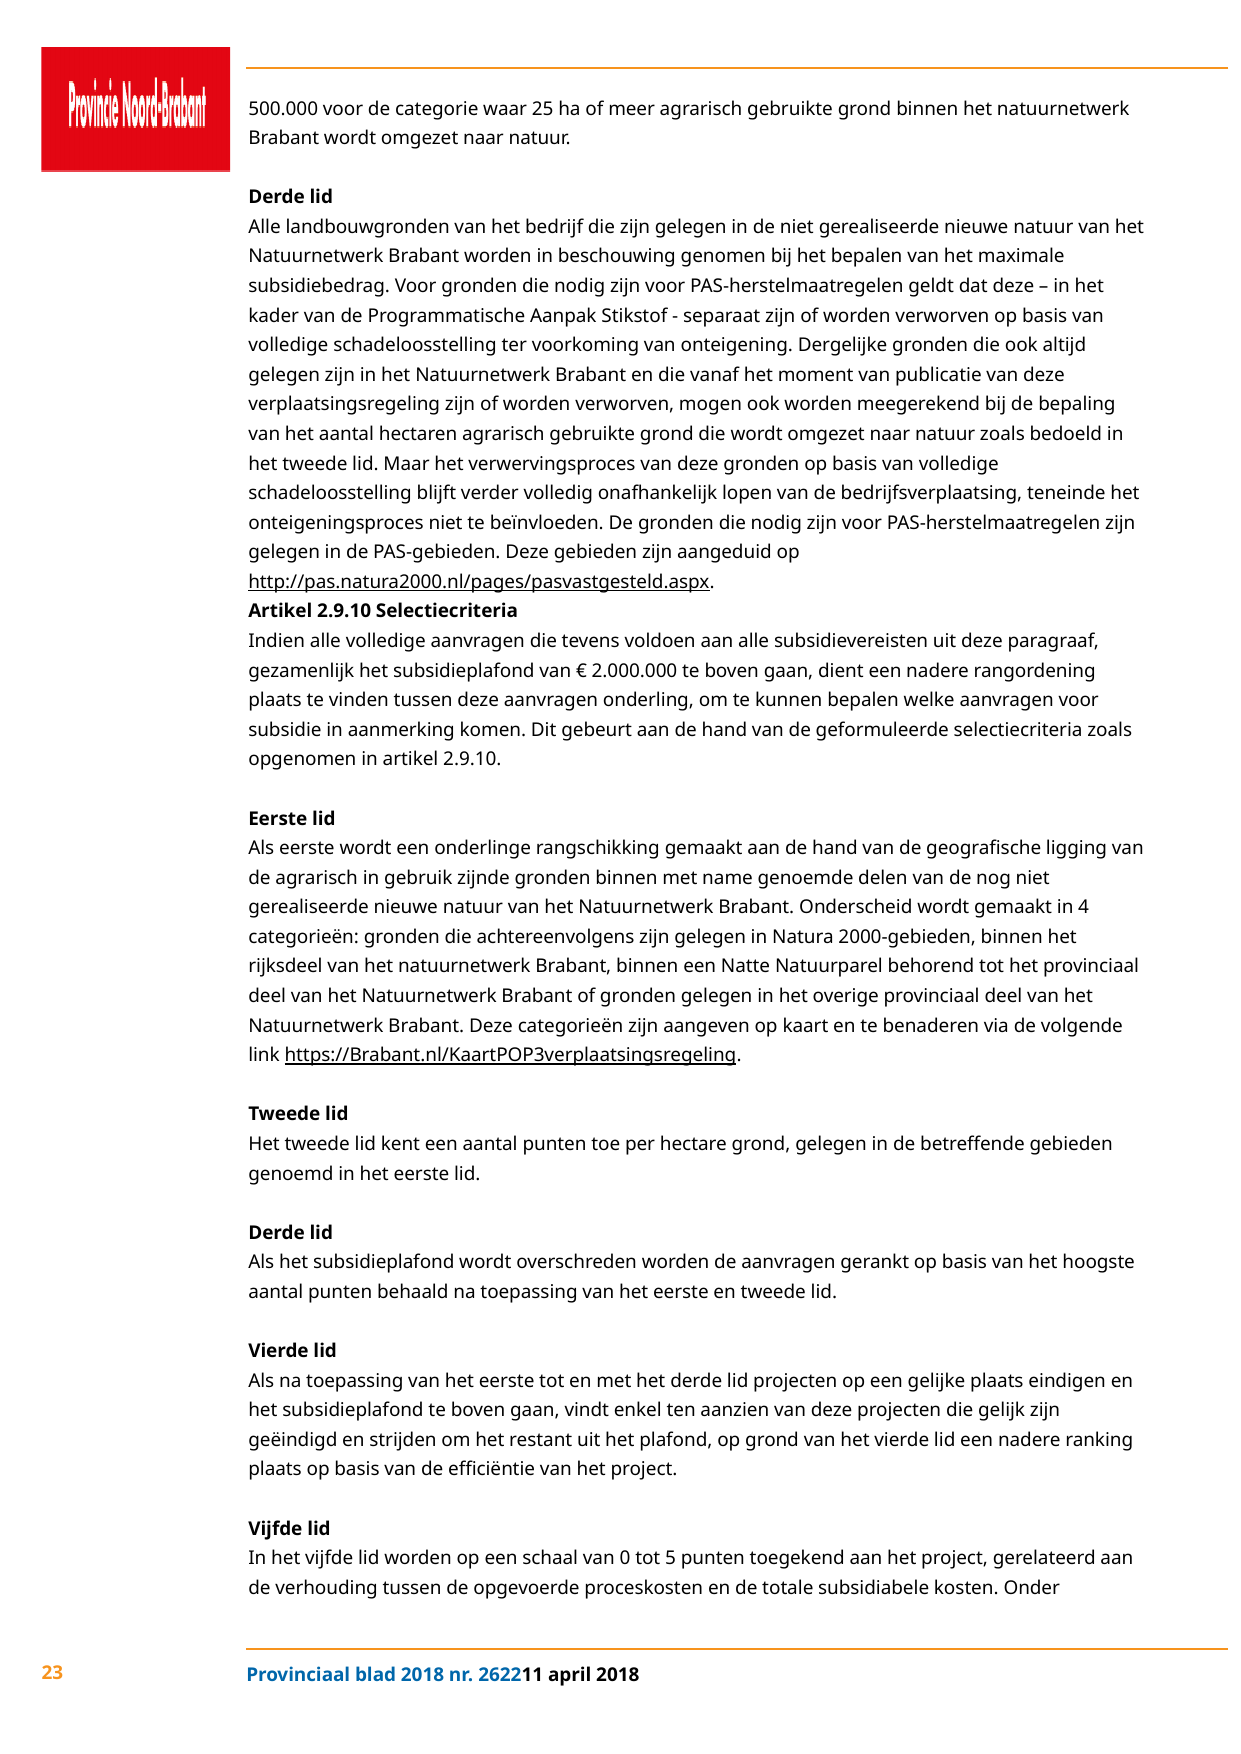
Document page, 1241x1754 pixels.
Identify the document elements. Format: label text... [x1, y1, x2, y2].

text Derde lid [248, 1219, 1152, 1245]
text Als na toepassing van het eerste tot en met het derde lid projecten op een gelijke plaats eindigen en het subsidieplafond te boven gaan, vindt enkel ten aanzien van deze projecten die gelijk zijn geëindigd en strijden om het restant uit het plafond, op grond van het vierde lid een nadere ranking plaats op basis van de efficiëntie van het project. [248, 1367, 1152, 1481]
text Eerste lid [248, 805, 1152, 831]
text 500.000 voor de categorie waar 25 ha of meer agrarisch gebruikte grond binnen het natuurnetwerk Brabant wordt omgezet naar natuur. [248, 95, 1152, 150]
text Derde lid [248, 183, 1152, 209]
text Tweede lid [248, 1101, 1152, 1126]
text Alle landbouwgronden van het bedrijf die zijn gelegen in de niet gerealiseerde nieuwe natuur van het Natuurnetwerk Brabant worden in beschouwing genomen bij het bepalen van het maximale subsidiebedrag. Voor gronden die nodig zijn voor PAS-herstelmaatregelen geldt dat deze – in het kader van de Programmatische Aanpak Stikstof - separaat zijn of worden verworven op basis van volledige schadeloosstelling ter voorkoming van onteigening. Dergelijke gronden die ook altijd gelegen zijn in het Natuurnetwerk Brabant en die vanaf het moment van publicatie van deze verplaatsingsregeling zijn of worden verworven, mogen ook worden meegerekend bij de bepaling van het aantal hectaren agrarisch gebruikte grond die wordt omgezet naar natuur zoals bedoeld in het tweede lid. Maar het verwervingsproces van deze gronden op basis van volledige schadeloosstelling blijft verder volledig onafhankelijk lopen van de bedrijfsverplaatsing, teneinde het onteigeningsproces niet te beïnvloeden. De gronden die nodig zijn voor PAS-herstelmaatregelen zijn gelegen in de PAS-gebieden. Deze gebieden zijn aangeduid op http://pas.natura2000.nl/pages/pasvastgesteld.aspx. [248, 213, 1152, 594]
text Het tweede lid kent een aantal punten toe per hectare grond, gelegen in de betreffende gebieden genoemd in het eerste lid. [248, 1130, 1152, 1186]
text Als het subsidieplafond wordt overschreden worden de aanvragen gerankt op basis van het hoogste aantal punten behaald na toepassing van het eerste en tweede lid. [248, 1248, 1152, 1304]
text In het vijfde lid worden op een schaal van 0 tot 5 punten toegekend aan het project, gerelateerd aan de verhouding tussen de opgevoerde proceskosten en de totale subsidiabele kosten. Onder [248, 1544, 1152, 1600]
picture [41, 47, 231, 172]
text Als eerste wordt een onderlinge rangschikking gemaakt aan de hand van de geografische ligging van de agrarisch in gebruik zijnde gronden binnen met name genoemde delen van de nog niet gerealiseerde nieuwe natuur van het Natuurnetwerk Brabant. Onderscheid wordt gemaakt in 4 categorieën: gronden die achtereenvolgens zijn gelegen in Natura 2000-gebieden, binnen het rijksdeel van het natuurnetwerk Brabant, binnen een Natte Natuurparel behorend tot het provinciaal deel van het Natuurnetwerk Brabant of gronden gelegen in het overige provinciaal deel van het Natuurnetwerk Brabant. Deze categorieën zijn aangeven op kaart en te benaderen via de volgende link https://Brabant.nl/KaartPOP3verplaatsingsregeling. [248, 834, 1152, 1067]
text Vijfde lid [248, 1515, 1152, 1541]
text Artikel 2.9.10 Selectiecriteria [248, 598, 1152, 623]
text Vierde lid [248, 1337, 1152, 1363]
text Indien alle volledige aanvragen die tevens voldoen aan alle subsidievereisten uit deze paragraaf, gezamenlijk het subsidieplafond van € 2.000.000 te boven gaan, dient een nadere rangordening plaats te vinden tussen deze aanvragen onderling, om te kunnen bepalen welke aanvragen voor subsidie in aanmerking komen. Dit gebeurt aan de hand van de geformuleerde selectiecriteria zoals opgenomen in artikel 2.9.10. [248, 627, 1152, 771]
